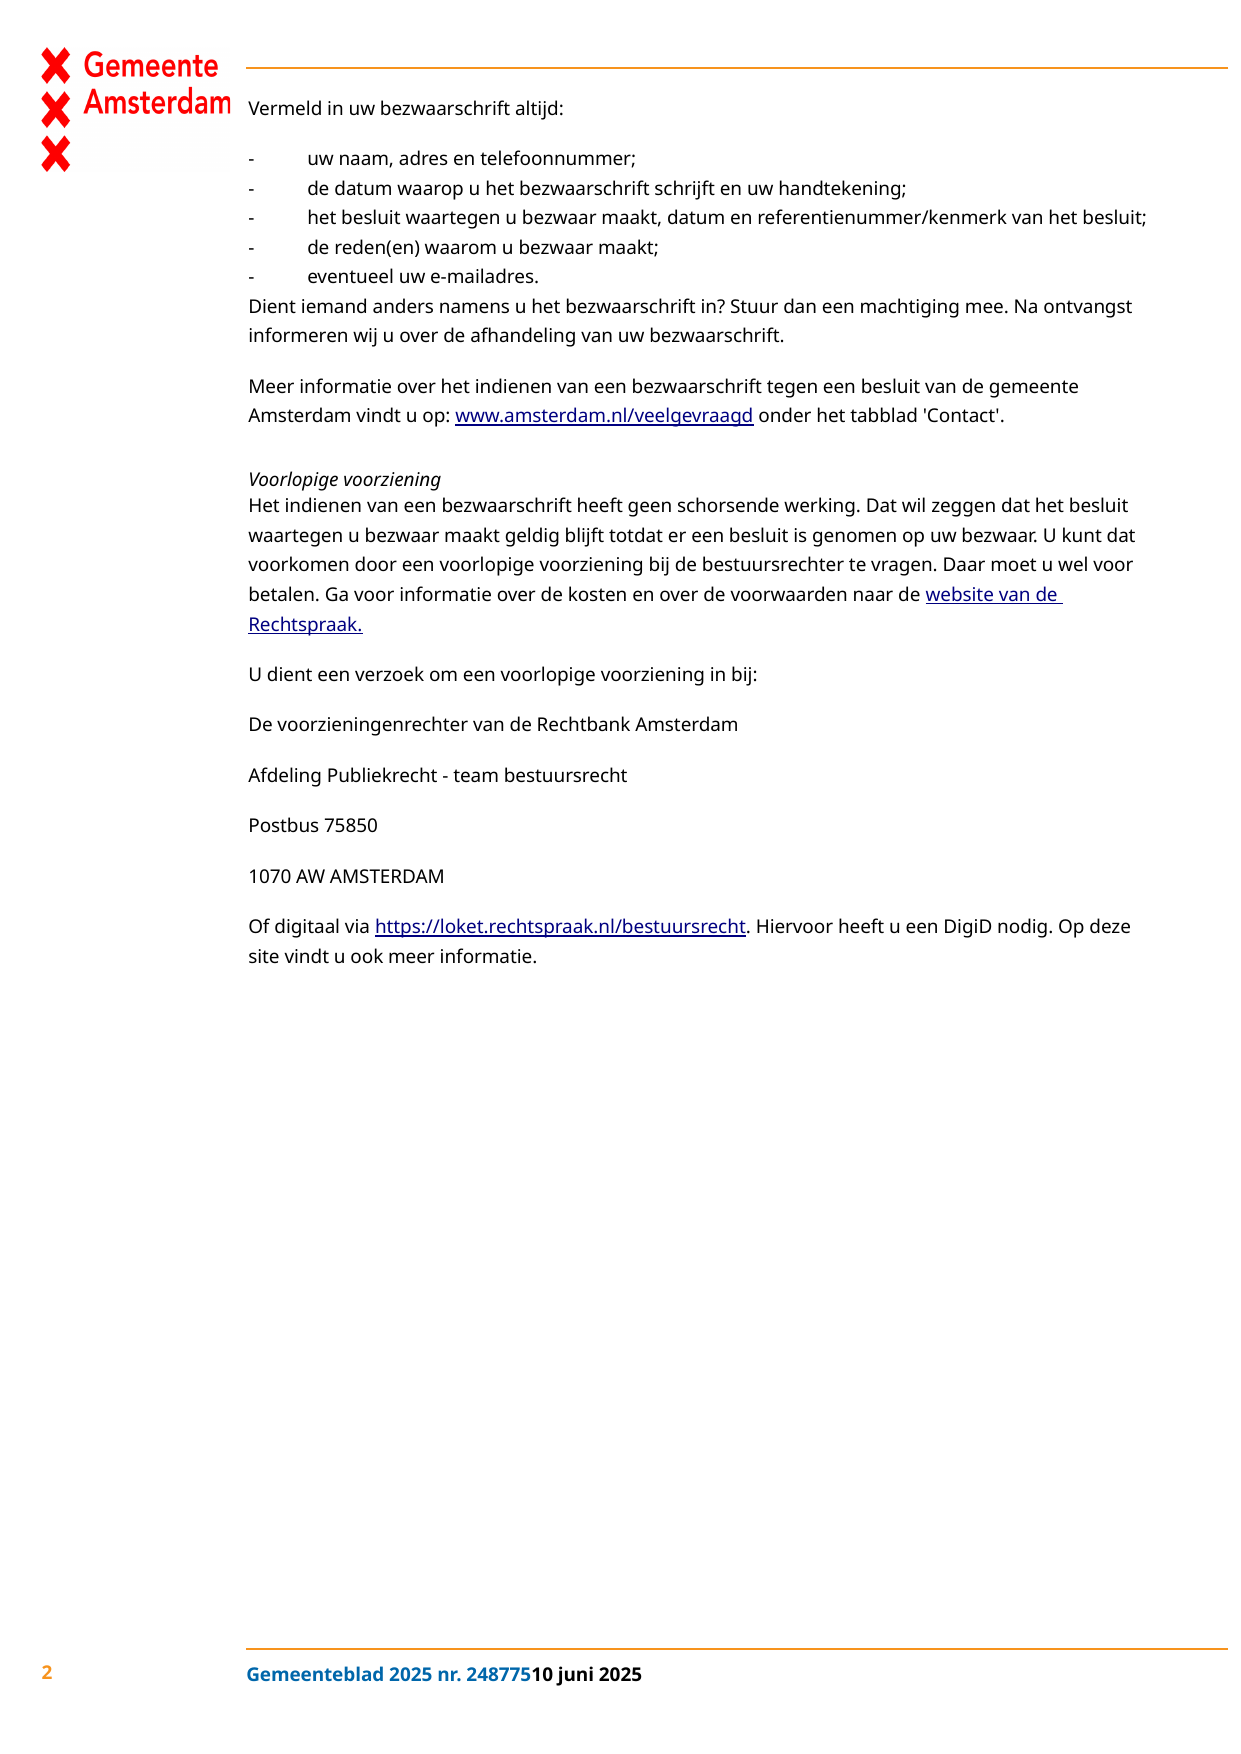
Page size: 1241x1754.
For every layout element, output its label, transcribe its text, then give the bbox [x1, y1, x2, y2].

text Meer informatie over het indienen van een bezwaarschrift tegen een besluit van de gemeente Amsterdam vindt u op: www.amsterdam.nl/veelgevraagd onder het tabblad 'Contact'. [248, 373, 1152, 428]
list uw naam, adres en telefoonnummer; [248, 145, 1152, 171]
list eventueel uw e-mailadres. [248, 263, 1152, 289]
picture [41, 47, 231, 172]
list het besluit waartegen u bezwaar maakt, datum en referentienummer/kenmerk van het besluit; [248, 204, 1152, 230]
text Voorlopige voorziening [248, 467, 1152, 492]
text Of digitaal via https://loket.rechtspraak.nl/bestuursrecht. Hiervoor heeft u een DigiD nodig. Op deze site vindt u ook meer informatie. [248, 913, 1152, 968]
text Het indienen van een bezwaarschrift heeft geen schorsende werking. Dat wil zeggen dat het besluit waartegen u bezwaar maakt geldig blijft totdat er een besluit is genomen op uw bezwaar. U kunt dat voorkomen door een voorlopige voorziening bij de bestuursrechter te vragen. Daar moet u wel voor betalen. Ga voor informatie over de kosten en over de voorwaarden naar de website van de Rechtspraak. [248, 492, 1152, 636]
text 1070 AW AMSTERDAM [248, 863, 1152, 888]
list de reden(en) waarom u bezwaar maakt; [248, 234, 1152, 260]
text Afdeling Publiekrecht - team bestuursrecht [248, 762, 1152, 788]
text Vermeld in uw bezwaarschrift altijd: [248, 95, 1152, 121]
text U dient een verzoek om een voorlopige voorziening in bij: [248, 661, 1152, 687]
list de datum waarop u het bezwaarschrift schrijft en uw handtekening; [248, 175, 1152, 201]
text Postbus 75850 [248, 812, 1152, 838]
text De voorzieningenrechter van de Rechtbank Amsterdam [248, 712, 1152, 737]
text Dient iemand anders namens u het bezwaarschrift in? Stuur dan een machtiging mee. Na ontvangst informeren wij u over de afhandeling van uw bezwaarschrift. [248, 293, 1152, 348]
